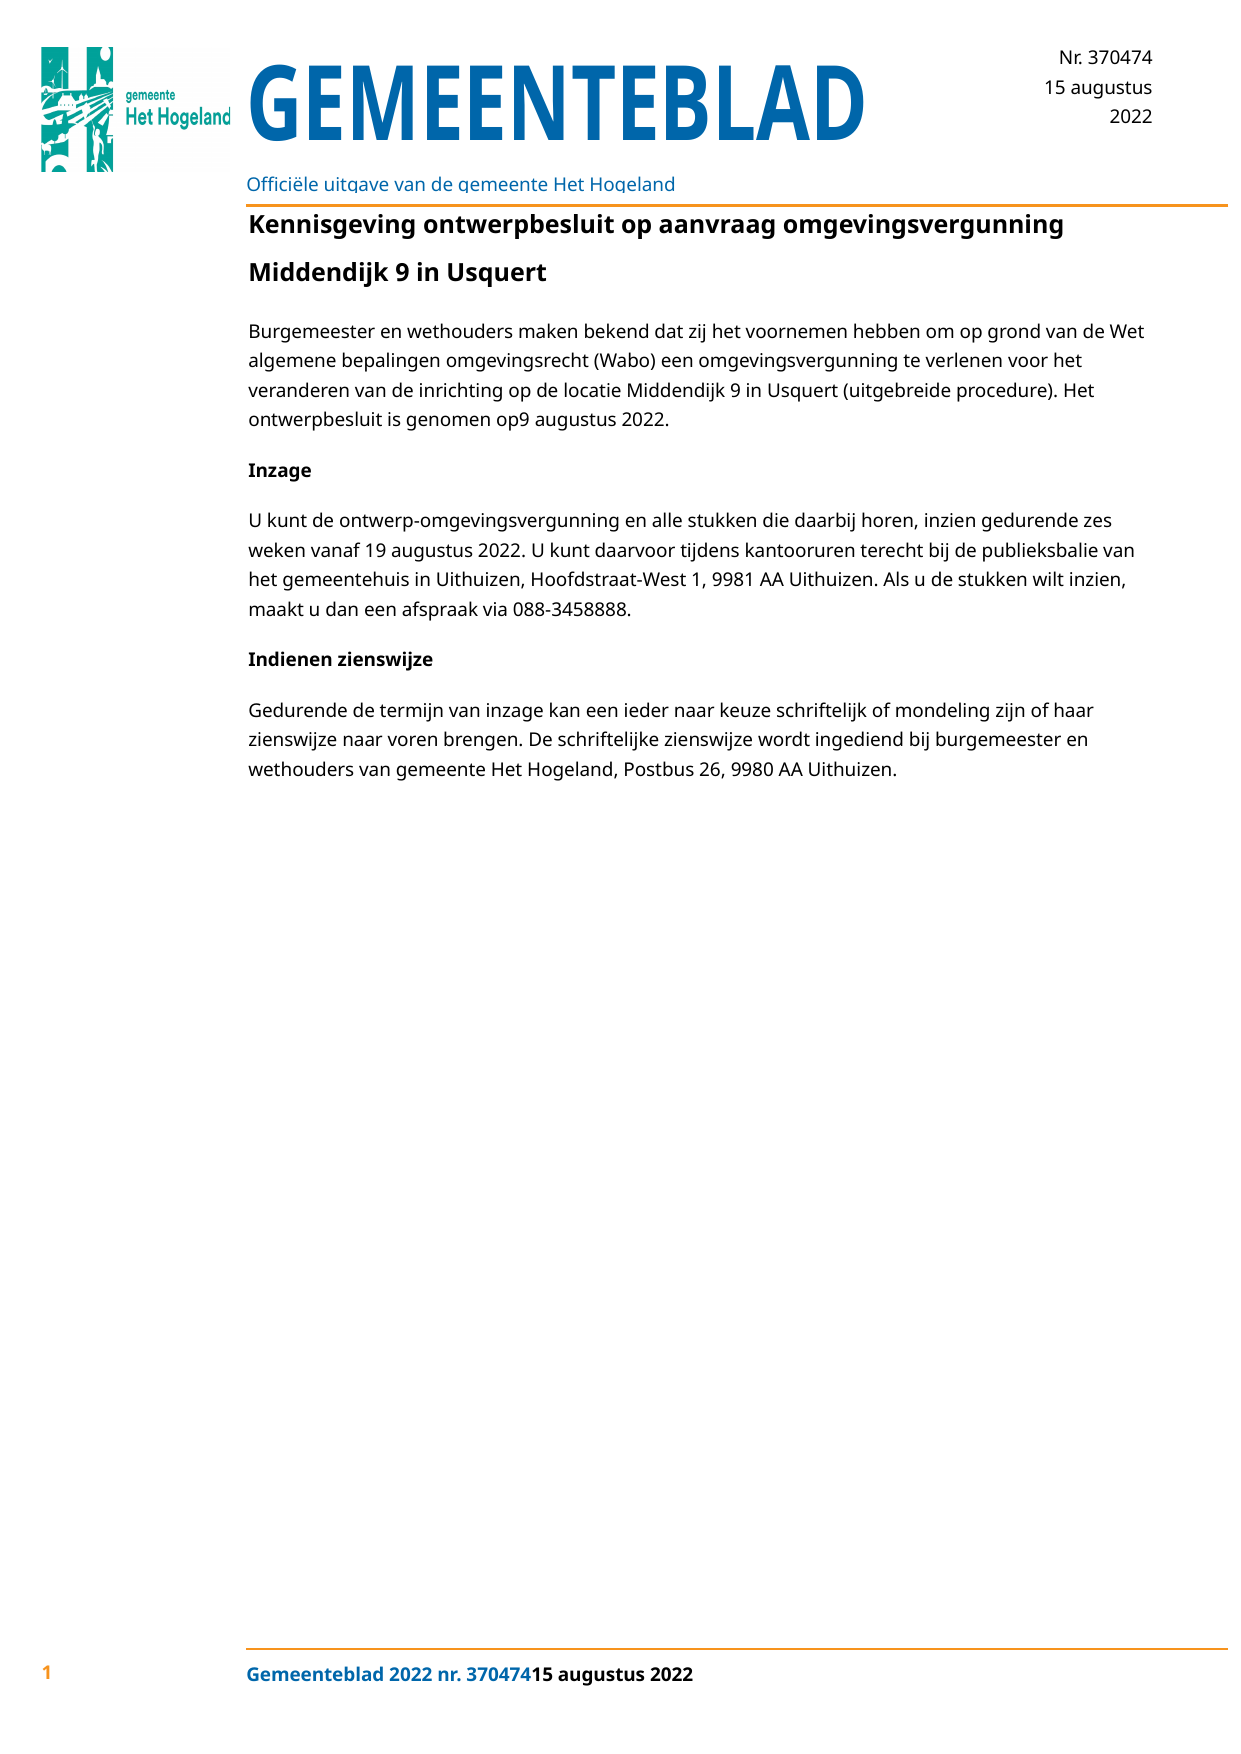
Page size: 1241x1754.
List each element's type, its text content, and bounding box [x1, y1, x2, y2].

text Inzage [248, 457, 1152, 483]
text Burgemeester en wethouders maken bekend dat zij het voornemen hebben om op grond van de Wet algemene bepalingen omgevingsrecht (Wabo) een omgevingsvergunning te verlenen voor het veranderen van de inrichting op de locatie Middendijk 9 in Usquert (uitgebreide procedure). Het ontwerpbesluit is genomen op9 augustus 2022. [248, 318, 1152, 432]
text Kennisgeving ontwerpbesluit op aanvraag omgevingsvergunning Middendijk 9 in Usquert [248, 207, 1152, 288]
picture [41, 47, 231, 172]
text U kunt de ontwerp-omgevingsvergunning en alle stukken die daarbij horen, inzien gedurende zes weken vanaf 19 augustus 2022. U kunt daarvoor tijdens kantooruren terecht bij de publieksbalie van het gemeentehuis in Uithuizen, Hoofdstraat-West 1, 9981 AA Uithuizen. Als u de stukken wilt inzien, maakt u dan een afspraak via 088-3458888. [248, 507, 1152, 622]
text Indienen zienswijze [248, 647, 1152, 672]
text Gedurende de termijn van inzage kan een ieder naar keuze schriftelijk of mondeling zijn of haar zienswijze naar voren brengen. De schriftelijke zienswijze wordt ingediend bij burgemeester en wethouders van gemeente Het Hogeland, Postbus 26, 9980 AA Uithuizen. [248, 697, 1152, 782]
